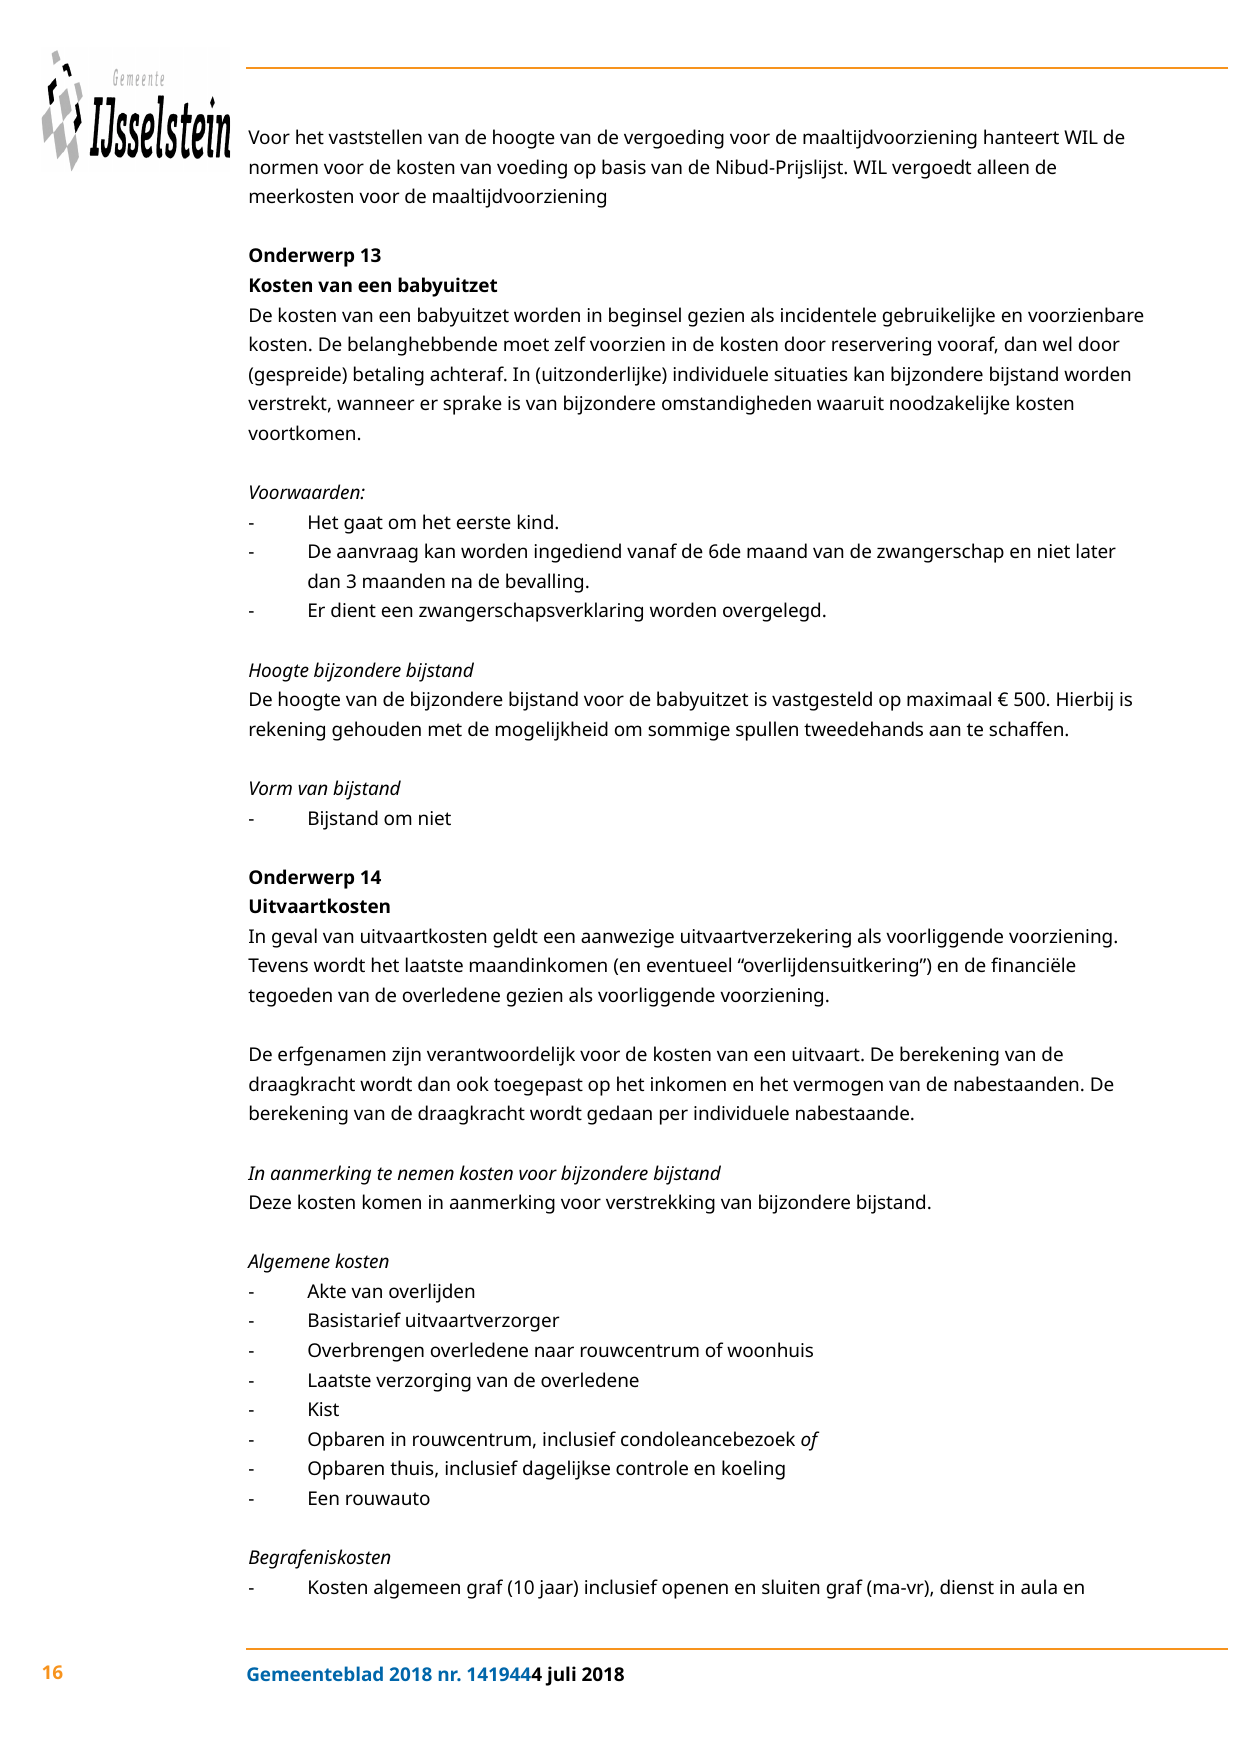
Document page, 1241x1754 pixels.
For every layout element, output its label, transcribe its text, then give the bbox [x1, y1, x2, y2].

text Deze kosten komen in aanmerking voor verstrekking van bijzondere bijstand. [248, 1189, 1152, 1215]
list Basistarief uitvaartverzorger [248, 1308, 1152, 1333]
text In geval van uitvaartkosten geldt een aanwezige uitvaartverzekering als voorliggende voorziening. Tevens wordt het laatste maandinkomen (en eventueel “overlijdensuitkering”) en de financiële tegoeden van de overledene gezien als voorliggende voorziening. [248, 923, 1152, 1008]
list De aanvraag kan worden ingediend vanaf de 6de maand van de zwangerschap en niet later dan 3 maanden na de bevalling. [248, 538, 1152, 594]
text Onderwerp 14 [248, 864, 1152, 890]
text Voorwaarden: [248, 479, 1152, 505]
list Een rouwauto [248, 1485, 1152, 1511]
text Hoogte bijzondere bijstand [248, 657, 1152, 683]
text Vorm van bijstand [248, 775, 1152, 801]
text De erfgenamen zijn verantwoordelijk voor de kosten van een uitvaart. De berekening van de draagkracht wordt dan ook toegepast op het inkomen en het vermogen van de nabestaanden. De berekening van de draagkracht wordt gedaan per individuele nabestaande. [248, 1041, 1152, 1126]
picture [41, 47, 231, 172]
text Kosten van een babyuitzet [248, 272, 1152, 298]
text Onderwerp 13 [248, 243, 1152, 268]
text De kosten van een babyuitzet worden in beginsel gezien als incidentele gebruikelijke en voorzienbare kosten. De belanghebbende moet zelf voorzien in de kosten door reservering vooraf, dan wel door (gespreide) betaling achteraf. In (uitzonderlijke) individuele situaties kan bijzondere bijstand worden verstrekt, wanneer er sprake is van bijzondere omstandigheden waaruit noodzakelijke kosten voortkomen. [248, 302, 1152, 446]
text Uitvaartkosten [248, 893, 1152, 919]
list Bijstand om niet [248, 805, 1152, 831]
text Algemene kosten [248, 1248, 1152, 1274]
list Opbaren in rouwcentrum, inclusief condoleancebezoek of [248, 1426, 1152, 1452]
text In aanmerking te nemen kosten voor bijzondere bijstand [248, 1160, 1152, 1186]
list Overbrengen overledene naar rouwcentrum of woonhuis [248, 1337, 1152, 1363]
list Het gaat om het eerste kind. [248, 509, 1152, 535]
text De hoogte van de bijzondere bijstand voor de babyuitzet is vastgesteld op maximaal € 500. Hierbij is rekening gehouden met de mogelijkheid om sommige spullen tweedehands aan te schaffen. [248, 686, 1152, 742]
list Opbaren thuis, inclusief dagelijkse controle en koeling [248, 1456, 1152, 1481]
text Voor het vaststellen van de hoogte van de vergoeding voor de maaltijdvoorziening hanteert WIL de normen voor de kosten van voeding op basis van de Nibud-Prijslijst. WIL vergoedt alleen de meerkosten voor de maaltijdvoorziening [248, 124, 1152, 209]
list Er dient een zwangerschapsverklaring worden overgelegd. [248, 598, 1152, 623]
list Kist [248, 1396, 1152, 1422]
text Begrafeniskosten [248, 1544, 1152, 1570]
list Akte van overlijden [248, 1278, 1152, 1304]
list Kosten algemeen graf (10 jaar) inclusief openen en sluiten graf (ma-vr), dienst in aula en [248, 1574, 1152, 1600]
list Laatste verzorging van de overledene [248, 1367, 1152, 1393]
